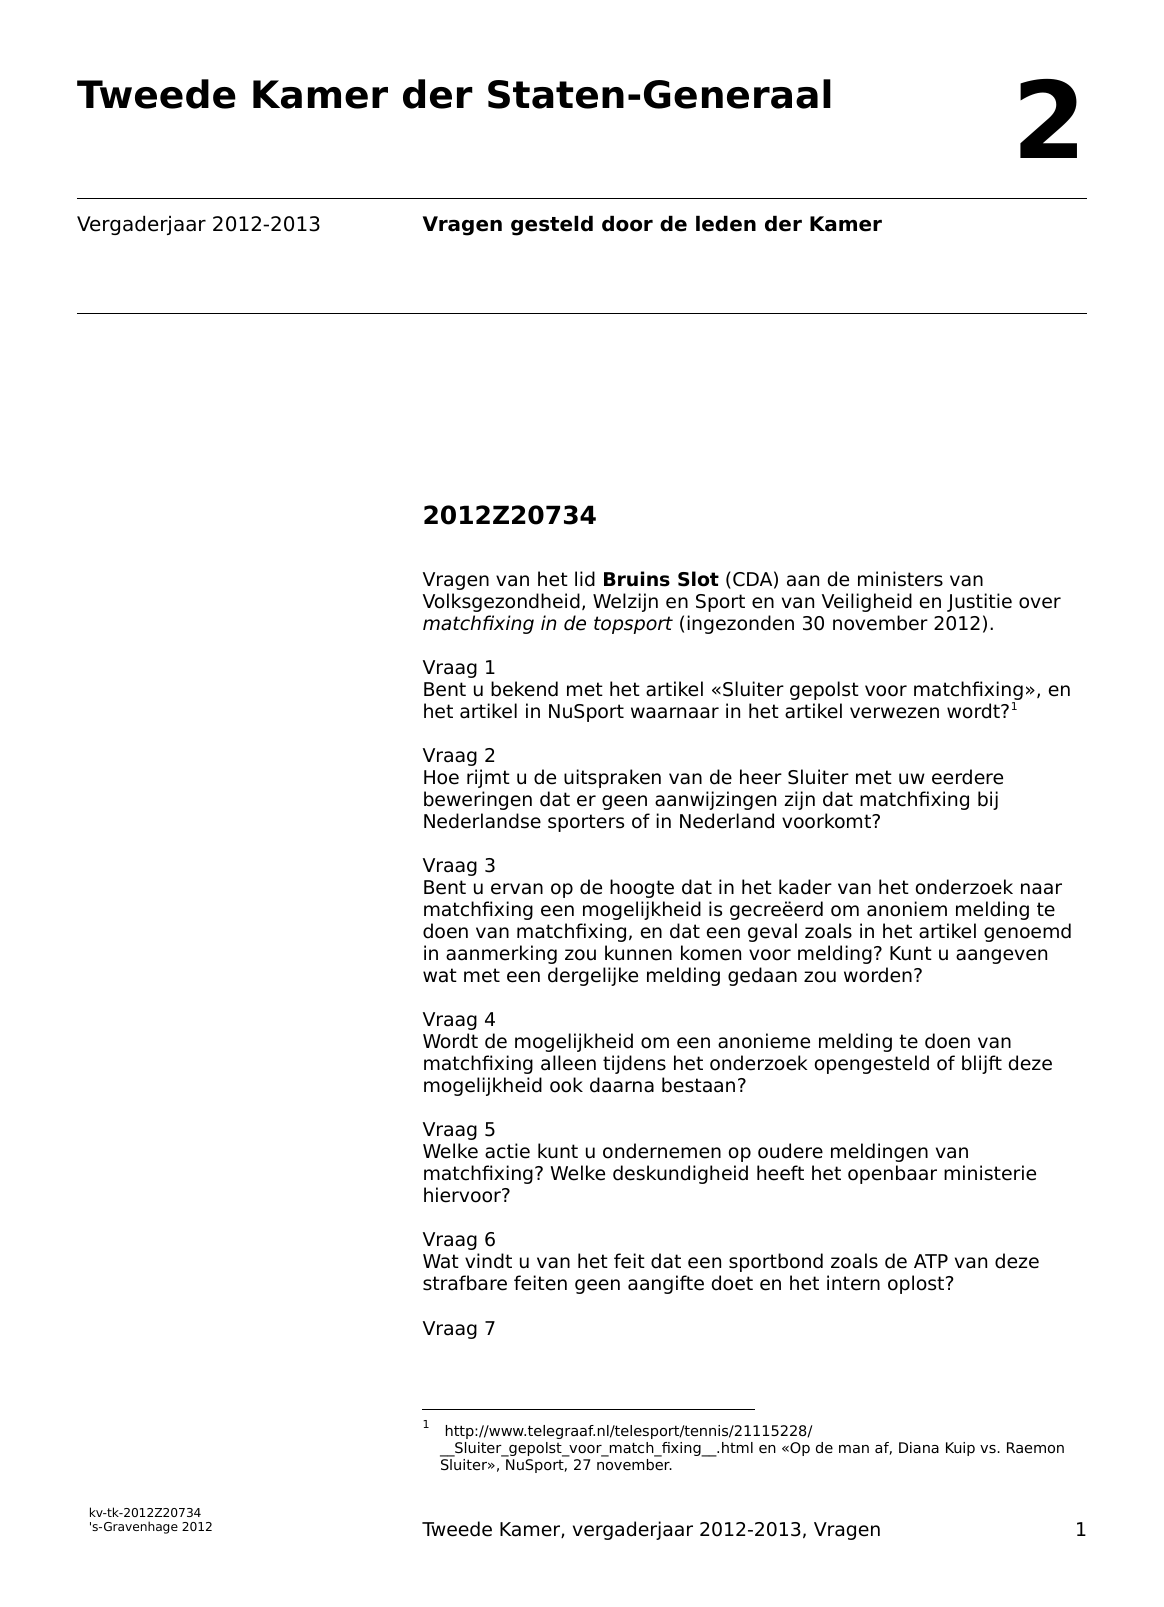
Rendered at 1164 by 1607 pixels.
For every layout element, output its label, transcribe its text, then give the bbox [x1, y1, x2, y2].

table_header 2 [886, 59, 1087, 198]
text 's-Gravenhage 2012 [88, 1520, 323, 1534]
text 2012Z20734 [422, 501, 1087, 531]
text Wat vindt u van het feit dat een sportbond zoals de ATP van deze strafbare feiten geen aangifte doet en het intern oplost? [422, 1251, 1087, 1295]
text Vragen van het lid Bruins Slot (CDA) aan de ministers van Volksgezondheid, Welzijn en Sport en van Veiligheid en Justitie over matchfixing in de topsport (ingezonden 30 november 2012). [422, 569, 1087, 635]
table_header Tweede Kamer der Staten-Generaal [77, 59, 886, 198]
text Vraag 1 [422, 657, 1087, 679]
table_cell Vergaderjaar 2012-2013 [77, 199, 422, 313]
table_cell Vragen gesteld door de leden der Kamer [422, 199, 1087, 313]
text Vraag 7 [422, 1317, 1087, 1339]
text Welke actie kunt u ondernemen op oudere meldingen van matchfixing? Welke deskundigheid heeft het openbaar ministerie hiervoor? [422, 1141, 1087, 1207]
text Vraag 3 [422, 855, 1087, 877]
text Vraag 4 [422, 1009, 1087, 1031]
text Vraag 5 [422, 1119, 1087, 1141]
text http://www.telegraaf.nl/telesport/tennis/21115228/__Sluiter_gepolst_voor_match_fixing__.html en «Op de man af, Diana Kuip vs. Raemon Sluiter», NuSport, 27 november. [422, 1418, 1087, 1474]
text Hoe rijmt u de uitspraken van de heer Sluiter met uw eerdere beweringen dat er geen aanwijzingen zijn dat matchfixing bij Nederlandse sporters of in Nederland voorkomt? [422, 767, 1087, 833]
text kv-tk-2012Z20734 [88, 1506, 323, 1520]
text Vraag 2 [422, 745, 1087, 767]
text Bent u bekend met het artikel «Sluiter gepolst voor matchfixing», en het artikel in NuSport waarnaar in het artikel verwezen wordt? [422, 679, 1087, 723]
text Bent u ervan op de hoogte dat in het kader van het onderzoek naar matchfixing een mogelijkheid is gecreëerd om anoniem melding te doen van matchfixing, en dat een geval zoals in het artikel genoemd in aanmerking zou kunnen komen voor melding? Kunt u aangeven wat met een dergelijke melding gedaan zou worden? [422, 877, 1087, 987]
text Vraag 6 [422, 1229, 1087, 1251]
text Wordt de mogelijkheid om een anonieme melding te doen van matchfixing alleen tijdens het onderzoek opengesteld of blijft deze mogelijkheid ook daarna bestaan? [422, 1031, 1087, 1097]
